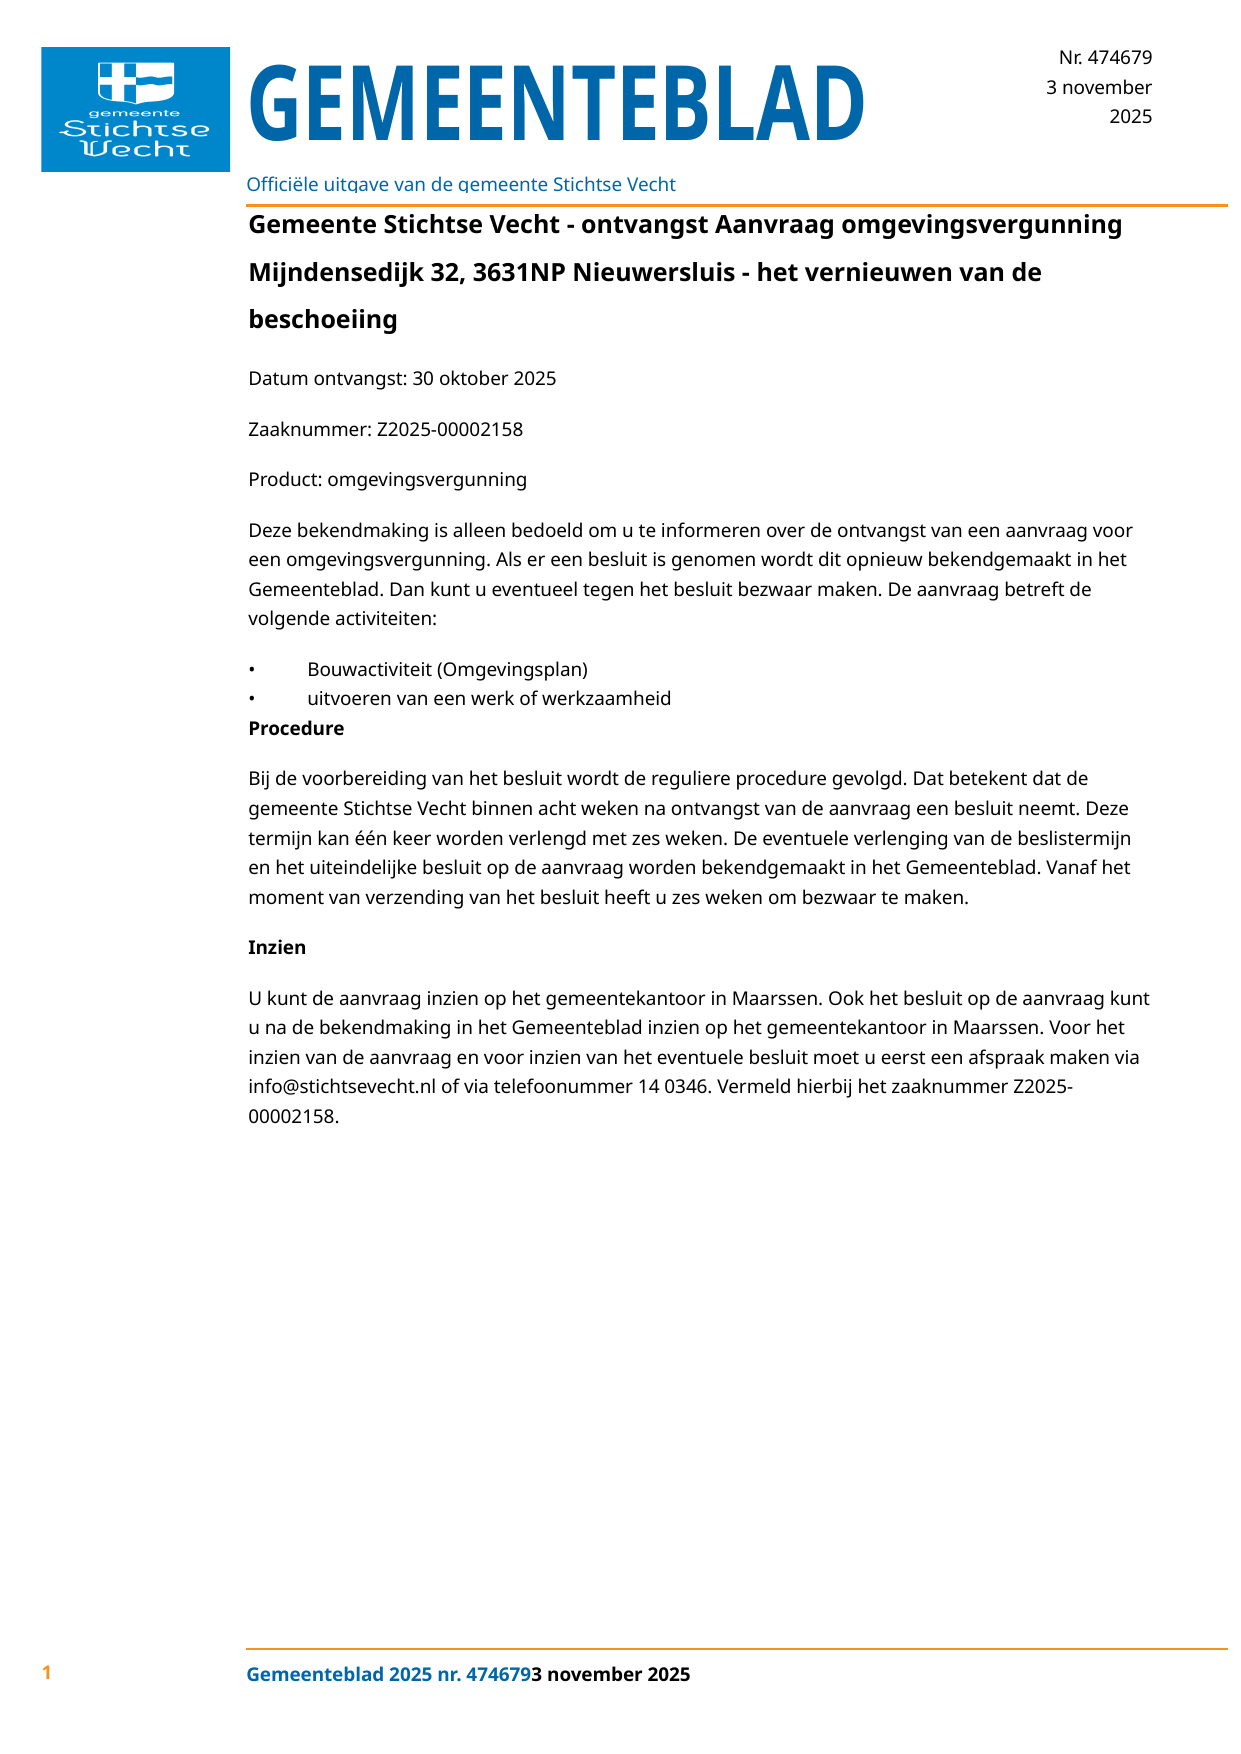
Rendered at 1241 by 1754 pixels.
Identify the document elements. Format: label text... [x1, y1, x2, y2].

text Inzien [248, 934, 1152, 960]
text Product: omgevingsvergunning [248, 466, 1152, 492]
picture [99, 63, 135, 101]
text Deze bekendmaking is alleen bedoeld om u te informeren over de ontvangst van een aanvraag voor een omgevingsvergunning. Als er een besluit is genomen wordt dit opnieuw bekendgemaakt in het Gemeenteblad. Dan kunt u eventueel tegen het besluit bezwaar maken. De aanvraag betreft de volgende activiteiten: [248, 517, 1152, 631]
list Bouwactiviteit (Omgevingsplan) [248, 656, 1152, 682]
list uitvoeren van een werk of werkzaamheid [248, 686, 1152, 711]
text Bij de voorbereiding van het besluit wordt de reguliere procedure gevolgd. Dat betekent dat de gemeente Stichtse Vecht binnen acht weken na ontvangst van de aanvraag een besluit neemt. Deze termijn kan één keer worden verlengd met zes weken. De eventuele verlenging van de beslistermijn en het uiteindelijke besluit op de aanvraag worden bekendgemaakt in het Gemeenteblad. Vanaf het moment van verzending van het besluit heeft u zes weken om bezwaar te maken. [248, 766, 1152, 909]
text U kunt de aanvraag inzien op het gemeentekantoor in Maarssen. Ook het besluit op de aanvraag kunt u na de bekendmaking in het Gemeenteblad inzien op het gemeentekantoor in Maarssen. Voor het inzien van de aanvraag en voor inzien van het eventuele besluit moet u eerst een afspraak maken via info@stichtsevecht.nl of via telefoonummer 14 0346. Vermeld hierbij het zaaknummer Z2025-00002158. [248, 985, 1152, 1129]
picture [137, 63, 174, 103]
text Gemeente Stichtse Vecht - ontvangst Aanvraag omgevingsvergunning Mijndensedijk 32, 3631NP Nieuwersluis - het vernieuwen van de beschoeiing [248, 207, 1152, 336]
text Procedure [248, 715, 1152, 741]
text Datum ontvangst: 30 oktober 2025 [248, 366, 1152, 391]
text Zaaknummer: Z2025-00002158 [248, 416, 1152, 442]
